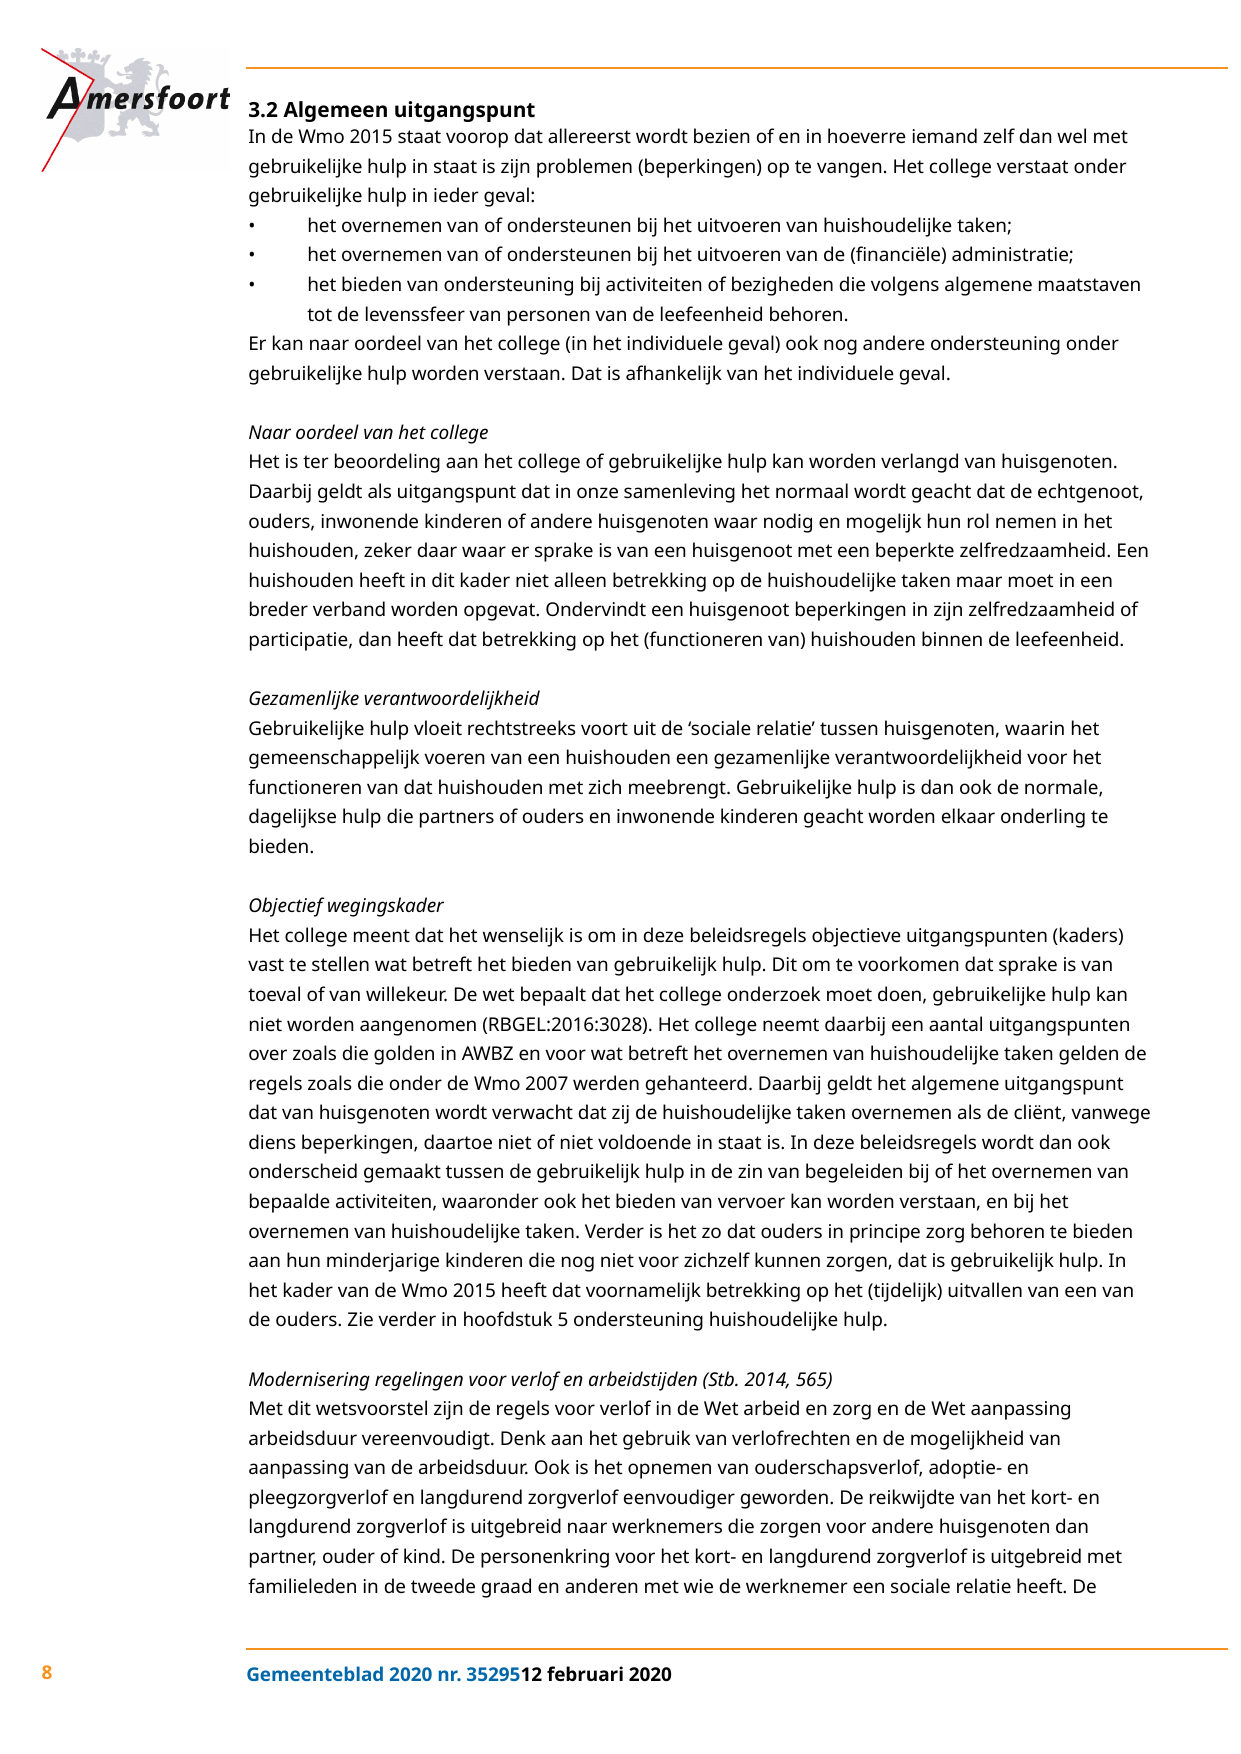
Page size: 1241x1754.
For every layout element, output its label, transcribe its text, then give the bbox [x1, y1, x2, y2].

text 3.2 Algemeen uitgangspunt [248, 95, 1152, 123]
list het overnemen van of ondersteunen bij het uitvoeren van huishoudelijke taken; [248, 212, 1152, 238]
text In de Wmo 2015 staat voorop dat allereerst wordt bezien of en in hoeverre iemand zelf dan wel met gebruikelijke hulp in staat is zijn problemen (beperkingen) op te vangen. Het college verstaat onder gebruikelijke hulp in ieder geval: [248, 123, 1152, 208]
list het overnemen van of ondersteunen bij het uitvoeren van de (financiële) administratie; [248, 242, 1152, 267]
text Objectief wegingskader [248, 892, 1152, 918]
text Naar oordeel van het college [248, 419, 1152, 445]
text Het is ter beoordeling aan het college of gebruikelijke hulp kan worden verlangd van huisgenoten. Daarbij geldt als uitgangspunt dat in onze samenleving het normaal wordt geacht dat de echtgenoot, ouders, inwonende kinderen of andere huisgenoten waar nodig en mogelijk hun rol nemen in het huishouden, zeker daar waar er sprake is van een huisgenoot met een beperkte zelfredzaamheid. Een huishouden heeft in dit kader niet alleen betrekking op de huishoudelijke taken maar moet in een breder verband worden opgevat. Ondervindt een huisgenoot beperkingen in zijn zelfredzaamheid of participatie, dan heeft dat betrekking op het (functioneren van) huishouden binnen de leefeenheid. [248, 449, 1152, 652]
text Er kan naar oordeel van het college (in het individuele geval) ook nog andere ondersteuning onder gebruikelijke hulp worden verstaan. Dat is afhankelijk van het individuele geval. [248, 330, 1152, 386]
text Gezamenlijke verantwoordelijkheid [248, 685, 1152, 711]
text Het college meent dat het wenselijk is om in deze beleidsregels objectieve uitgangspunten (kaders) vast te stellen wat betreft het bieden van gebruikelijk hulp. Dit om te voorkomen dat sprake is van toeval of van willekeur. De wet bepaalt dat het college onderzoek moet doen, gebruikelijke hulp kan niet worden aangenomen (RBGEL:2016:3028). Het college neemt daarbij een aantal uitgangspunten over zoals die golden in AWBZ en voor wat betreft het overnemen van huishoudelijke taken gelden de regels zoals die onder de Wmo 2007 werden gehanteerd. Daarbij geldt het algemene uitgangspunt dat van huisgenoten wordt verwacht dat zij de huishoudelijke taken overnemen als de cliënt, vanwege diens beperkingen, daartoe niet of niet voldoende in staat is. In deze beleidsregels wordt dan ook onderscheid gemaakt tussen de gebruikelijk hulp in de zin van begeleiden bij of het overnemen van bepaalde activiteiten, waaronder ook het bieden van vervoer kan worden verstaan, en bij het overnemen van huishoudelijke taken. Verder is het zo dat ouders in principe zorg behoren te bieden aan hun minderjarige kinderen die nog niet voor zichzelf kunnen zorgen, dat is gebruikelijk hulp. In het kader van de Wmo 2015 heeft dat voornamelijk betrekking op het (tijdelijk) uitvallen van een van de ouders. Zie verder in hoofdstuk 5 ondersteuning huishoudelijke hulp. [248, 922, 1152, 1332]
text Gebruikelijke hulp vloeit rechtstreeks voort uit de ‘sociale relatie’ tussen huisgenoten, waarin het gemeenschappelijk voeren van een huishouden een gezamenlijke verantwoordelijkheid voor het functioneren van dat huishouden met zich meebrengt. Gebruikelijke hulp is dan ook de normale, dagelijkse hulp die partners of ouders en inwonende kinderen geacht worden elkaar onderling te bieden. [248, 715, 1152, 859]
text Modernisering regelingen voor verlof en arbeidstijden (Stb. 2014, 565) [248, 1366, 1152, 1391]
picture [41, 47, 231, 172]
text Met dit wetsvoorstel zijn de regels voor verlof in de Wet arbeid en zorg en de Wet aanpassing arbeidsduur vereenvoudigt. Denk aan het gebruik van verlofrechten en de mogelijkheid van aanpassing van de arbeidsduur. Ook is het opnemen van ouderschapsverlof, adoptie- en pleegzorgverlof en langdurend zorgverlof eenvoudiger geworden. De reikwijdte van het kort- en langdurend zorgverlof is uitgebreid naar werknemers die zorgen voor andere huisgenoten dan partner, ouder of kind. De personenkring voor het kort- en langdurend zorgverlof is uitgebreid met familieleden in de tweede graad en anderen met wie de werknemer een sociale relatie heeft. De [248, 1395, 1152, 1598]
list het bieden van ondersteuning bij activiteiten of bezigheden die volgens algemene maatstaven tot de levenssfeer van personen van de leefeenheid behoren. [248, 271, 1152, 326]
